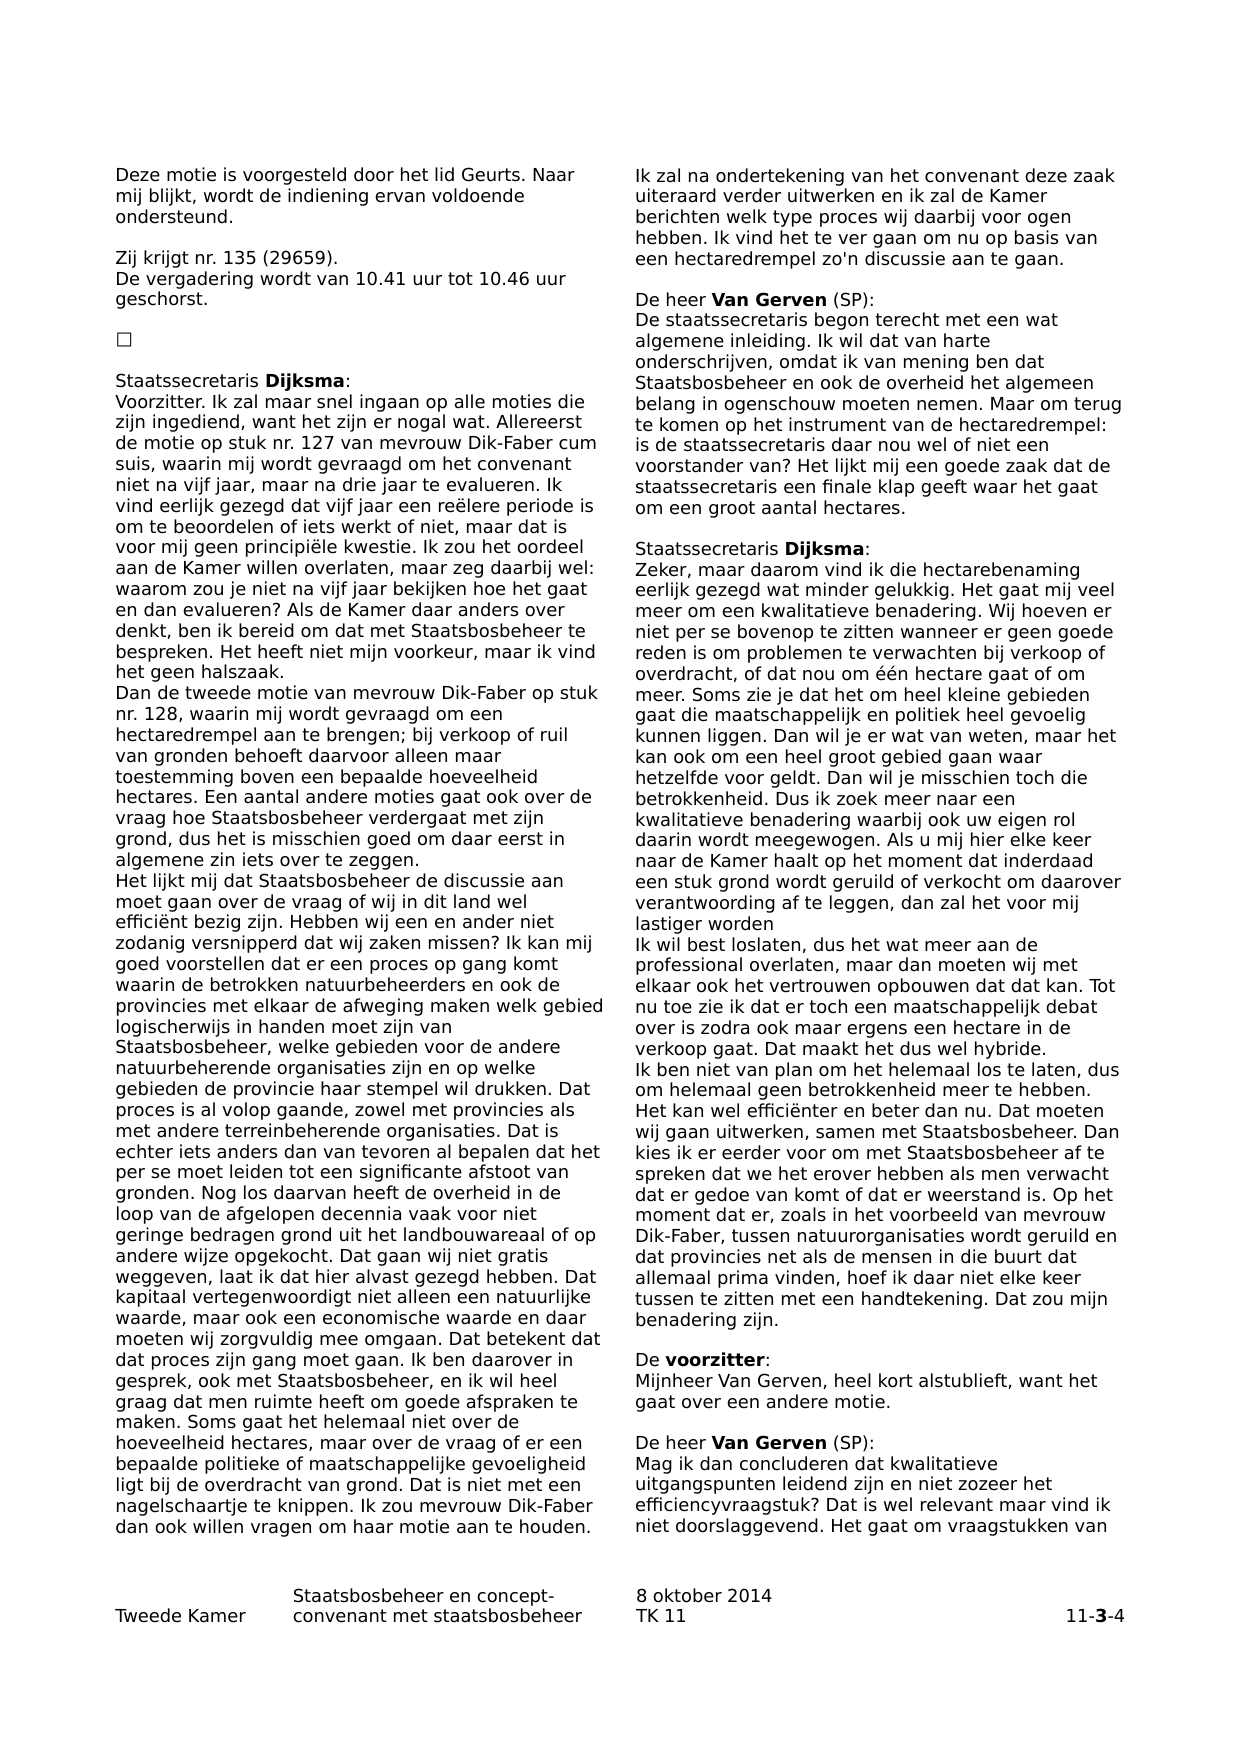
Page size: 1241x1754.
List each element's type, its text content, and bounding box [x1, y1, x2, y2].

text ⬜ [115, 330, 605, 351]
text Staatssecretaris Dijksma: [115, 371, 605, 391]
text Het lijkt mij dat Staatsbosbeheer de discussie aan moet gaan over de vraag of wij in dit land wel efficiënt bezig zijn. Hebben wij een en ander niet zodanig versnipperd dat wij zaken missen? Ik kan mij goed voorstellen dat er een proces op gang komt waarin de betrokken natuurbeheerders en ook de provincies met elkaar de afweging maken welk gebied logischerwijs in handen moet zijn van Staatsbosbeheer, welke gebieden voor de andere natuurbeherende organisaties zijn en op welke gebieden de provincie haar stempel wil drukken. Dat proces is al volop gaande, zowel met provincies als met andere terreinbeherende organisaties. Dat is echter iets anders dan van tevoren al bepalen dat het per se moet leiden tot een significante afstoot van gronden. Nog los daarvan heeft de overheid in de loop van de afgelopen decennia vaak voor niet geringe bedragen grond uit het landbouwareaal of op andere wijze opgekocht. Dat gaan wij niet gratis weggeven, laat ik dat hier alvast gezegd hebben. Dat kapitaal vertegenwoordigt niet alleen een natuurlijke waarde, maar ook een economische waarde en daar moeten wij zorgvuldig mee omgaan. Dat betekent dat dat proces zijn gang moet gaan. Ik ben daarover in gesprek, ook met Staatsbosbeheer, en ik wil heel graag dat men ruimte heeft om goede afspraken te maken. Soms gaat het helemaal niet over de hoeveelheid hectares, maar over de vraag of er een bepaalde politieke of maatschappelijke gevoeligheid ligt bij de overdracht van grond. Dat is niet met een nagelschaartje te knippen. Ik zou mevrouw Dik-Faber dan ook willen vragen om haar motie aan te houden. [115, 871, 605, 1537]
text Dan de tweede motie van mevrouw Dik-Faber op stuk nr. 128, waarin mij wordt gevraagd om een hectaredrempel aan te brengen; bij verkoop of ruil van gronden behoeft daarvoor alleen maar toestemming boven een bepaalde hoeveelheid hectares. Een aantal andere moties gaat ook over de vraag hoe Staatsbosbeheer verdergaat met zijn grond, dus het is misschien goed om daar eerst in algemene zin iets over te zeggen. [115, 683, 605, 871]
text Zij krijgt nr. 135 (29659). [115, 247, 605, 268]
text Mijnheer Van Gerven, heel kort alstublieft, want het gaat over een andere motie. [635, 1371, 1125, 1412]
text De voorzitter: [635, 1350, 1125, 1371]
text De staatssecretaris begon terecht met een wat algemene inleiding. Ik wil dat van harte onderschrijven, omdat ik van mening ben dat Staatsbosbeheer en ook de overheid het algemeen belang in ogenschouw moeten nemen. Maar om terug te komen op het instrument van de hectaredrempel: is de staatssecretaris daar nou wel of niet een voorstander van? Het lijkt mij een goede zaak dat de staatssecretaris een finale klap geeft waar het gaat om een groot aantal hectares. [635, 310, 1125, 518]
text De vergadering wordt van 10.41 uur tot 10.46 uur geschorst. [115, 268, 605, 310]
text Deze motie is voorgesteld door het lid Geurts. Naar mij blijkt, wordt de indiening ervan voldoende ondersteund. [115, 165, 605, 227]
text Ik wil best loslaten, dus het wat meer aan de professional overlaten, maar dan moeten wij met elkaar ook het vertrouwen opbouwen dat dat kan. Tot nu toe zie ik dat er toch een maatschappelijk debat over is zodra ook maar ergens een hectare in de verkoop gaat. Dat maakt het dus wel hybride. [635, 934, 1125, 1059]
text Zeker, maar daarom vind ik die hectarebenaming eerlijk gezegd wat minder gelukkig. Het gaat mij veel meer om een kwalitatieve benadering. Wij hoeven er niet per se bovenop te zitten wanneer er geen goede reden is om problemen te verwachten bij verkoop of overdracht, of dat nou om één hectare gaat of om meer. Soms zie je dat het om heel kleine gebieden gaat die maatschappelijk en politiek heel gevoelig kunnen liggen. Dan wil je er wat van weten, maar het kan ook om een heel groot gebied gaan waar hetzelfde voor geldt. Dan wil je misschien toch die betrokkenheid. Dus ik zoek meer naar een kwalitatieve benadering waarbij ook uw eigen rol daarin wordt meegewogen. Als u mij hier elke keer naar de Kamer haalt op het moment dat inderdaad een stuk grond wordt geruild of verkocht om daarover verantwoording af te leggen, dan zal het voor mij lastiger worden [635, 559, 1125, 934]
text De heer Van Gerven (SP): [635, 1432, 1125, 1453]
text Ik ben niet van plan om het helemaal los te laten, dus om helemaal geen betrokkenheid meer te hebben. Het kan wel efficiënter en beter dan nu. Dat moeten wij gaan uitwerken, samen met Staatsbosbeheer. Dan kies ik er eerder voor om met Staatsbosbeheer af te spreken dat we het erover hebben als men verwacht dat er gedoe van komt of dat er weerstand is. Op het moment dat er, zoals in het voorbeeld van mevrouw Dik-Faber, tussen natuurorganisaties wordt geruild en dat provincies net als de mensen in die buurt dat allemaal prima vinden, hoef ik daar niet elke keer tussen te zitten met een handtekening. Dat zou mijn benadering zijn. [635, 1059, 1125, 1330]
text De heer Van Gerven (SP): [635, 289, 1125, 310]
text Mag ik dan concluderen dat kwalitatieve uitgangspunten leidend zijn en niet zozeer het efficiencyvraagstuk? Dat is wel relevant maar vind ik niet doorslaggevend. Het gaat om vraagstukken van [635, 1453, 1125, 1537]
text Ik zal na ondertekening van het convenant deze zaak uiteraard verder uitwerken en ik zal de Kamer berichten welk type proces wij daarbij voor ogen hebben. Ik vind het te ver gaan om nu op basis van een hectaredrempel zo'n discussie aan te gaan. [635, 165, 1125, 269]
text Voorzitter. Ik zal maar snel ingaan op alle moties die zijn ingediend, want het zijn er nogal wat. Allereerst de motie op stuk nr. 127 van mevrouw Dik-Faber cum suis, waarin mij wordt gevraagd om het convenant niet na vijf jaar, maar na drie jaar te evalueren. Ik vind eerlijk gezegd dat vijf jaar een reëlere periode is om te beoordelen of iets werkt of niet, maar dat is voor mij geen principiële kwestie. Ik zou het oordeel aan de Kamer willen overlaten, maar zeg daarbij wel: waarom zou je niet na vijf jaar bekijken hoe het gaat en dan evalueren? Als de Kamer daar anders over denkt, ben ik bereid om dat met Staatsbosbeheer te bespreken. Het heeft niet mijn voorkeur, maar ik vind het geen halszaak. [115, 391, 605, 683]
text Staatssecretaris Dijksma: [635, 538, 1125, 559]
